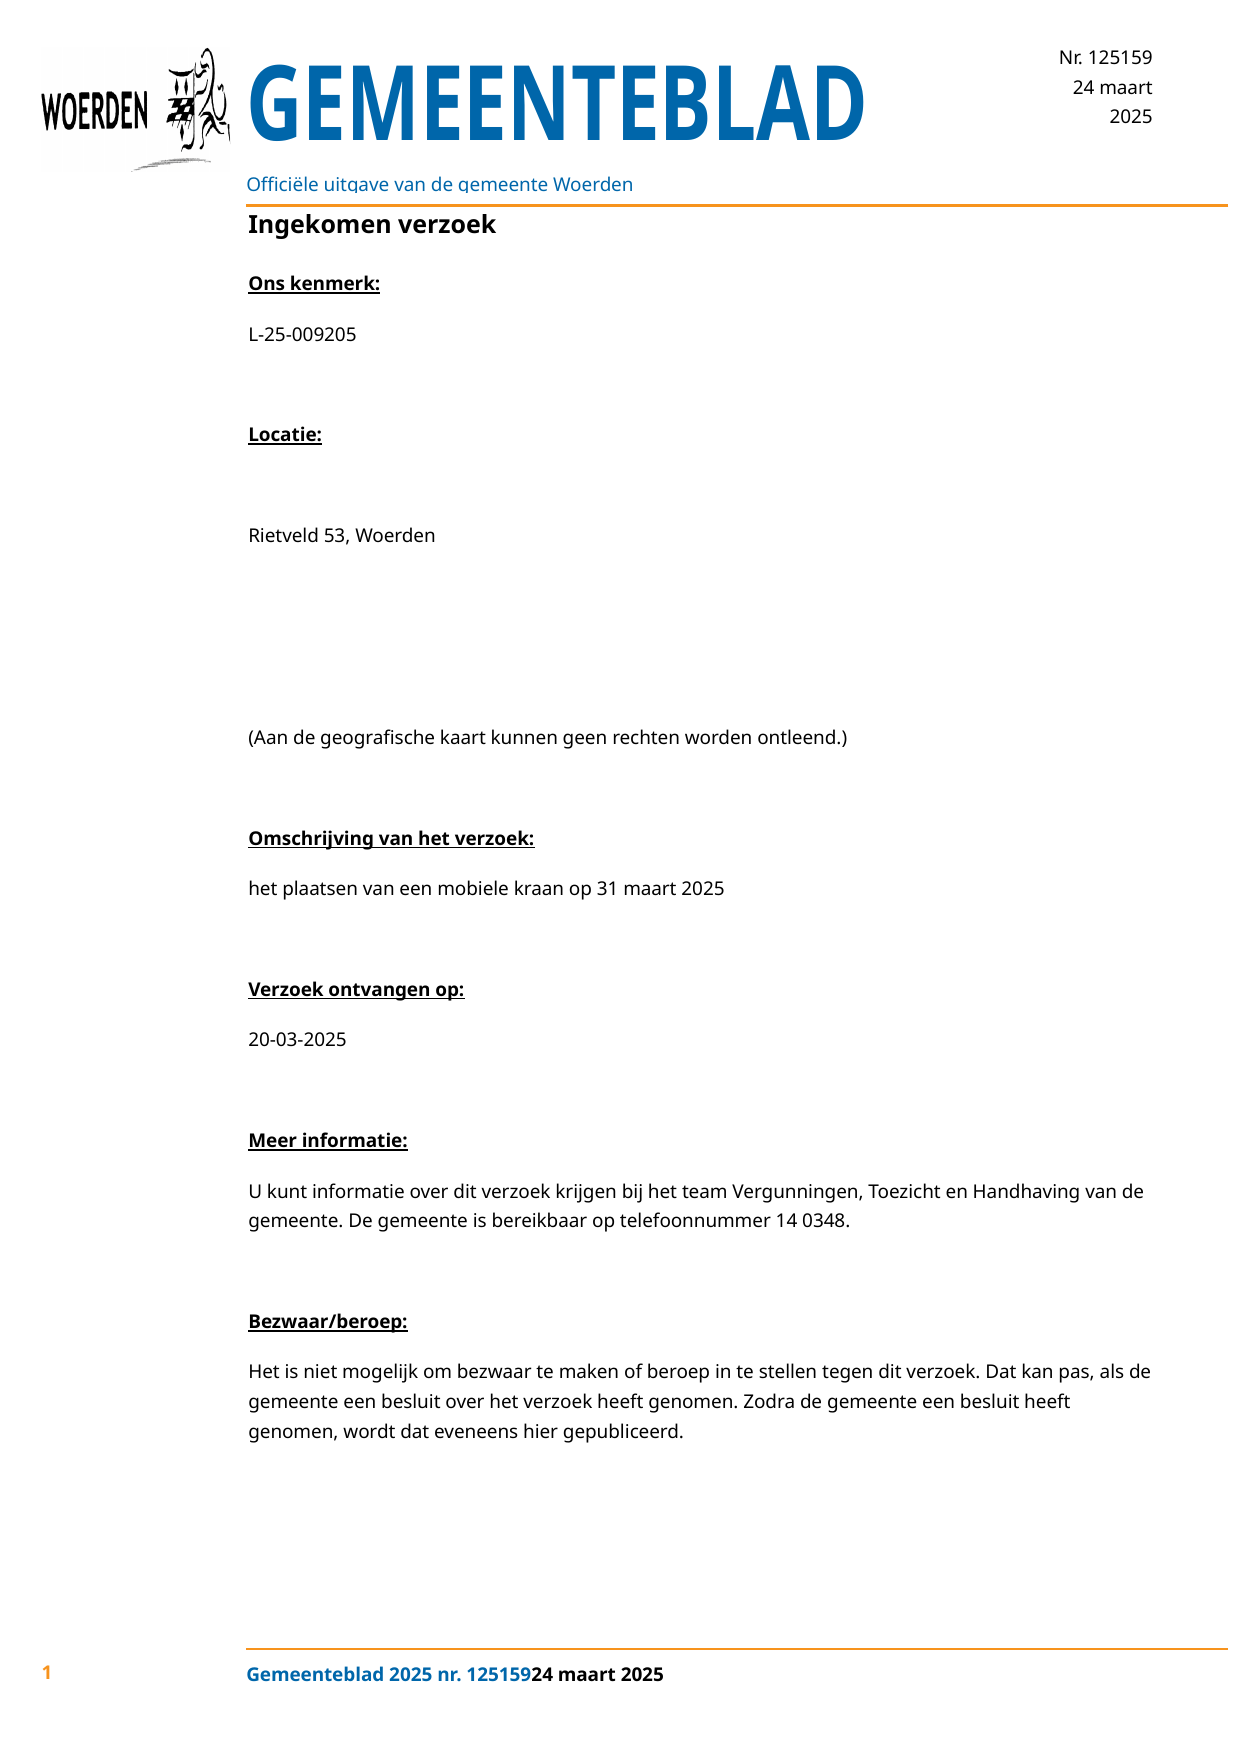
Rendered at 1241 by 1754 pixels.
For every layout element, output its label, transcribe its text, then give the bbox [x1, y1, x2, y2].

text Rietveld 53, Woerden [248, 522, 1152, 548]
text Ingekomen verzoek [248, 207, 1152, 241]
text 20-03-2025 [248, 1027, 1152, 1052]
text Locatie: [248, 422, 1152, 447]
text Verzoek ontvangen op: [248, 976, 1152, 1002]
text Ons kenmerk: [248, 270, 1152, 296]
text Bezwaar/beroep: [248, 1308, 1152, 1334]
picture [41, 47, 231, 172]
text U kunt informatie over dit verzoek krijgen bij het team Vergunningen, Toezicht en Handhaving van de gemeente. De gemeente is bereikbaar op telefoonnummer 14 0348. [248, 1178, 1152, 1233]
text Omschrijving van het verzoek: [248, 825, 1152, 851]
text Meer informatie: [248, 1127, 1152, 1153]
text L-25-009205 [248, 321, 1152, 346]
text (Aan de geografische kaart kunnen geen rechten worden ontleend.) [248, 724, 1152, 750]
text Het is niet mogelijk om bezwaar te maken of beroep in te stellen tegen dit verzoek. Dat kan pas, als de gemeente een besluit over het verzoek heeft genomen. Zodra de gemeente een besluit heeft genomen, wordt dat eveneens hier gepubliceerd. [248, 1359, 1152, 1443]
text het plaatsen van een mobiele kraan op 31 maart 2025 [248, 875, 1152, 901]
